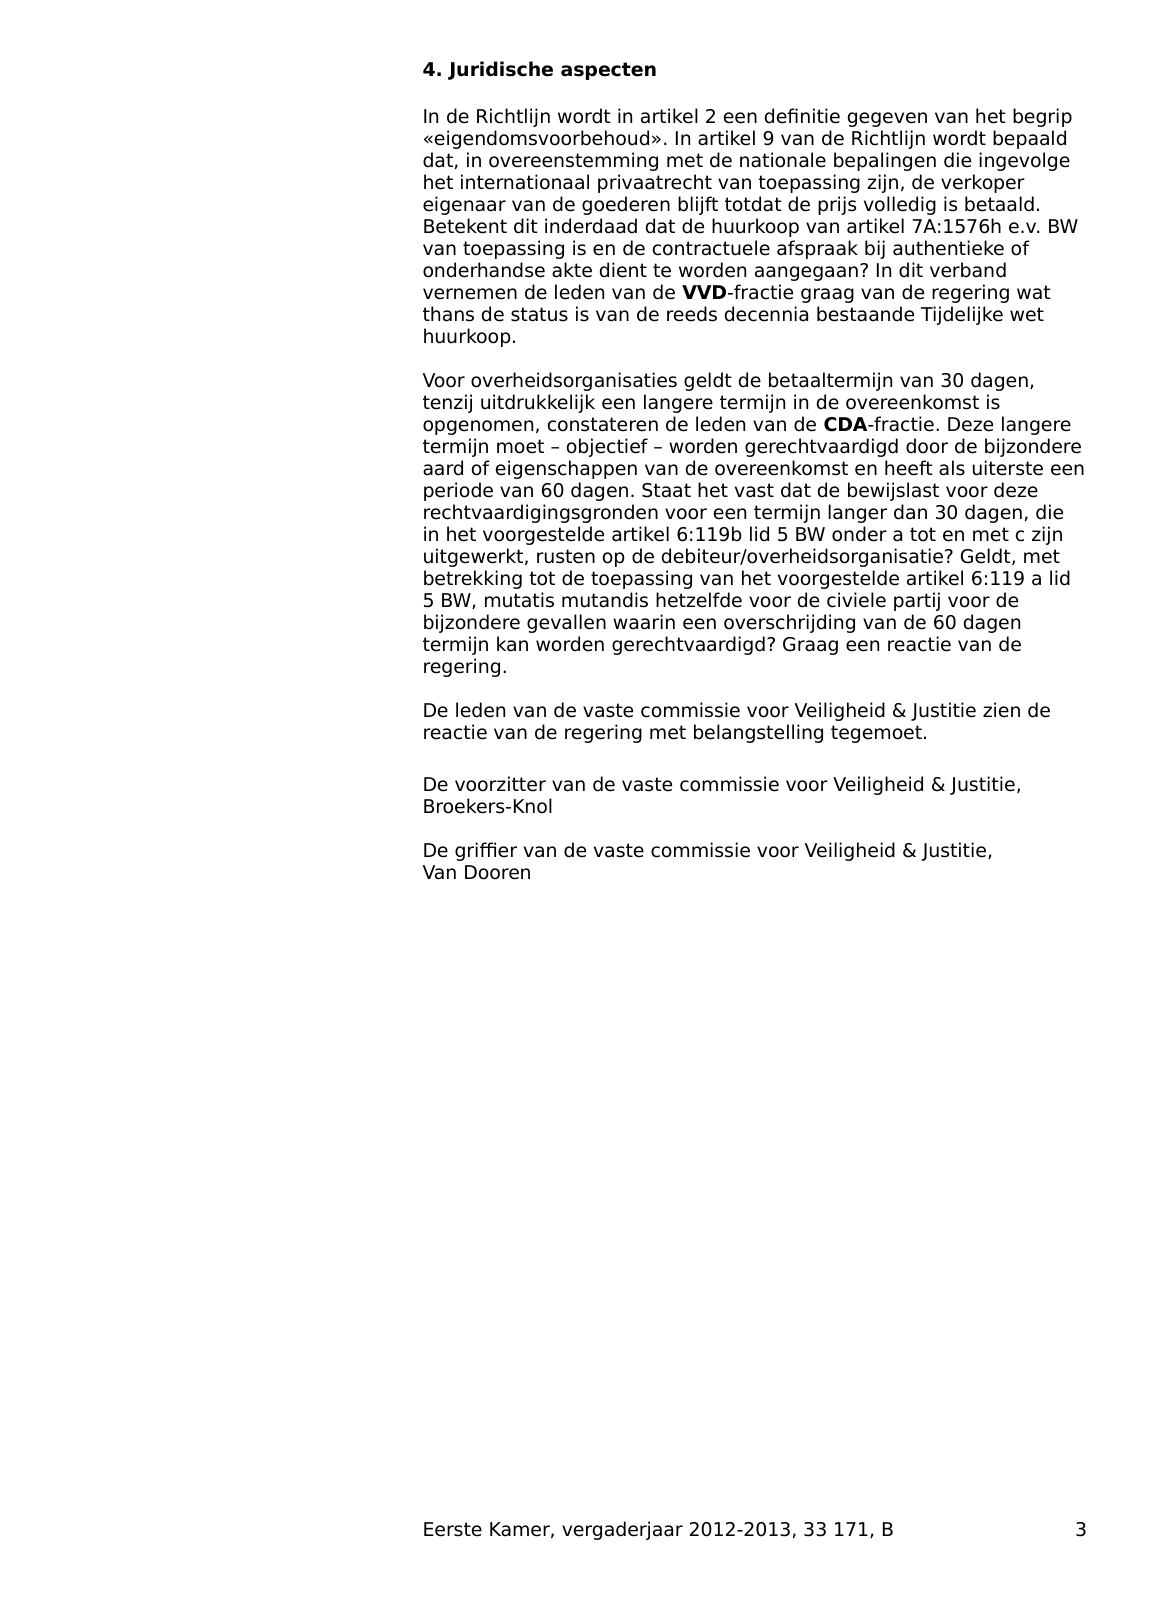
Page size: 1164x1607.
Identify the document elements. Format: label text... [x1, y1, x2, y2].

text Voor overheidsorganisaties geldt de betaaltermijn van 30 dagen, tenzij uitdrukkelijk een langere termijn in de overeenkomst is opgenomen, constateren de leden van de CDA-fractie. Deze langere termijn moet – objectief – worden gerechtvaardigd door de bijzondere aard of eigenschappen van de overeenkomst en heeft als uiterste een periode van 60 dagen. Staat het vast dat de bewijslast voor deze rechtvaardigingsgronden voor een termijn langer dan 30 dagen, die in het voorgestelde artikel 6:119b lid 5 BW onder a tot en met c zijn uitgewerkt, rusten op de debiteur/overheidsorganisatie? Geldt, met betrekking tot de toepassing van het voorgestelde artikel 6:119 a lid 5 BW, mutatis mutandis hetzelfde voor de civiele partij voor de bijzondere gevallen waarin een overschrijding van de 60 dagen termijn kan worden gerechtvaardigd? Graag een reactie van de regering. [422, 370, 1087, 678]
text De griffier van de vaste commissie voor Veiligheid & Justitie, Van Dooren [422, 840, 1087, 884]
text De leden van de vaste commissie voor Veiligheid & Justitie zien de reactie van de regering met belangstelling tegemoet. [422, 700, 1087, 744]
subtitle 4. Juridische aspecten [422, 59, 1087, 81]
text In de Richtlijn wordt in artikel 2 een definitie gegeven van het begrip «eigendomsvoorbehoud». In artikel 9 van de Richtlijn wordt bepaald dat, in overeenstemming met de nationale bepalingen die ingevolge het internationaal privaatrecht van toepassing zijn, de verkoper eigenaar van de goederen blijft totdat de prijs volledig is betaald. Betekent dit inderdaad dat de huurkoop van artikel 7A:1576h e.v. BW van toepassing is en de contractuele afspraak bij authentieke of onderhandse akte dient te worden aangegaan? In dit verband vernemen de leden van de VVD-fractie graag van de regering wat thans de status is van de reeds decennia bestaande Tijdelijke wet huurkoop. [422, 106, 1087, 348]
text De voorzitter van de vaste commissie voor Veiligheid & Justitie, Broekers-Knol [422, 774, 1087, 818]
